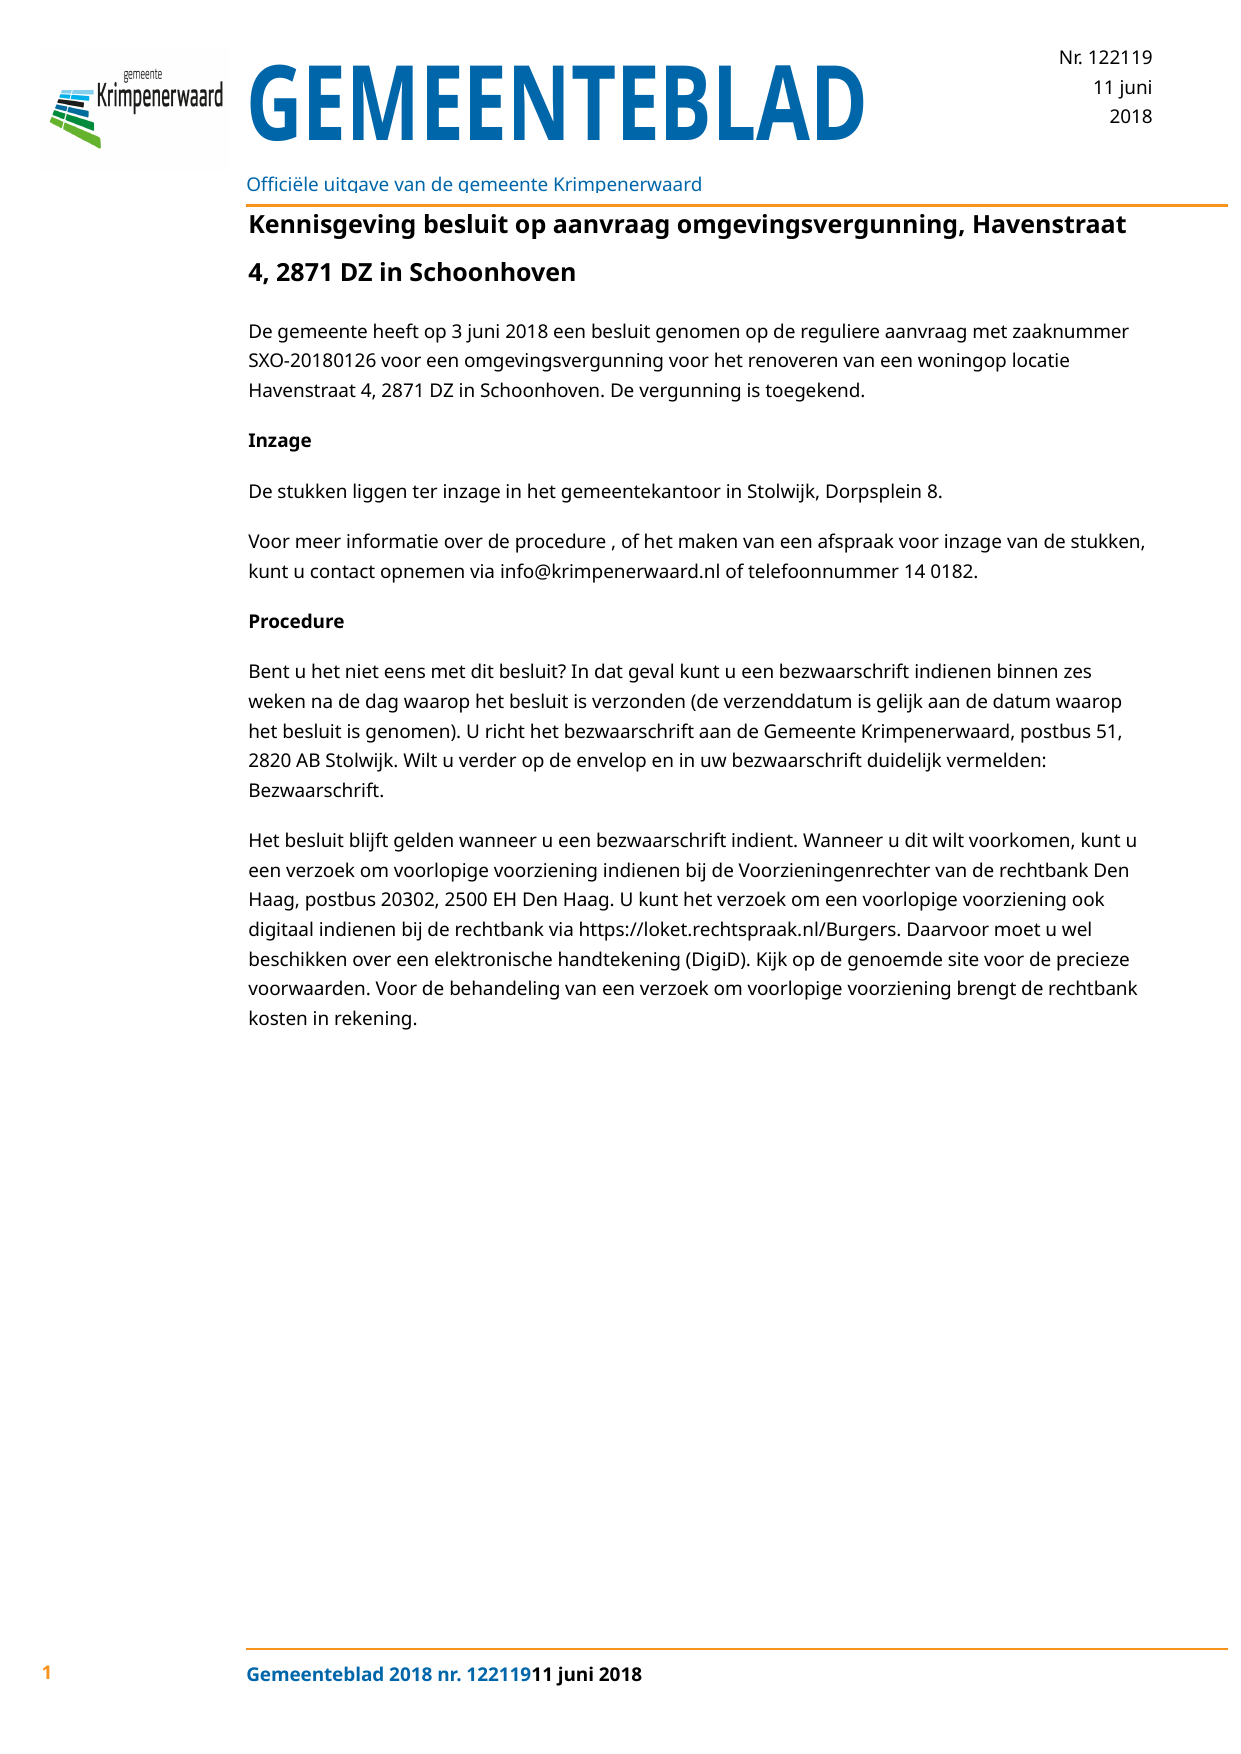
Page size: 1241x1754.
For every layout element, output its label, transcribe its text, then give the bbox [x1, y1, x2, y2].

picture [41, 47, 231, 172]
text Voor meer informatie over de procedure , of het maken van een afspraak voor inzage van de stukken, kunt u contact opnemen via info@krimpenerwaard.nl of telefoonnummer 14 0182. [248, 528, 1152, 584]
text Het besluit blijft gelden wanneer u een bezwaarschrift indient. Wanneer u dit wilt voorkomen, kunt u een verzoek om voorlopige voorziening indienen bij de Voorzieningenrechter van de rechtbank Den Haag, postbus 20302, 2500 EH Den Haag. U kunt het verzoek om een voorlopige voorziening ook digitaal indienen bij de rechtbank via https://loket.rechtspraak.nl/Burgers. Daarvoor moet u wel beschikken over een elektronische handtekening (DigiD). Kijk op de genoemde site voor de precieze voorwaarden. Voor de behandeling van een verzoek om voorlopige voorziening brengt de rechtbank kosten in rekening. [248, 827, 1152, 1031]
text De gemeente heeft op 3 juni 2018 een besluit genomen op de reguliere aanvraag met zaaknummer SXO-20180126 voor een omgevingsvergunning voor het renoveren van een woningop locatie Havenstraat 4, 2871 DZ in Schoonhoven. De vergunning is toegekend. [248, 318, 1152, 403]
text Procedure [248, 608, 1152, 634]
text Inzage [248, 427, 1152, 453]
text Bent u het niet eens met dit besluit? In dat geval kunt u een bezwaarschrift indienen binnen zes weken na de dag waarop het besluit is verzonden (de verzenddatum is gelijk aan de datum waarop het besluit is genomen). U richt het bezwaarschrift aan de Gemeente Krimpenerwaard, postbus 51, 2820 AB Stolwijk. Wilt u verder op de envelop en in uw bezwaarschrift duidelijk vermelden: Bezwaarschrift. [248, 659, 1152, 803]
text De stukken liggen ter inzage in het gemeentekantoor in Stolwijk, Dorpsplein 8. [248, 478, 1152, 504]
text Kennisgeving besluit op aanvraag omgevingsvergunning, Havenstraat 4, 2871 DZ in Schoonhoven [248, 207, 1152, 288]
